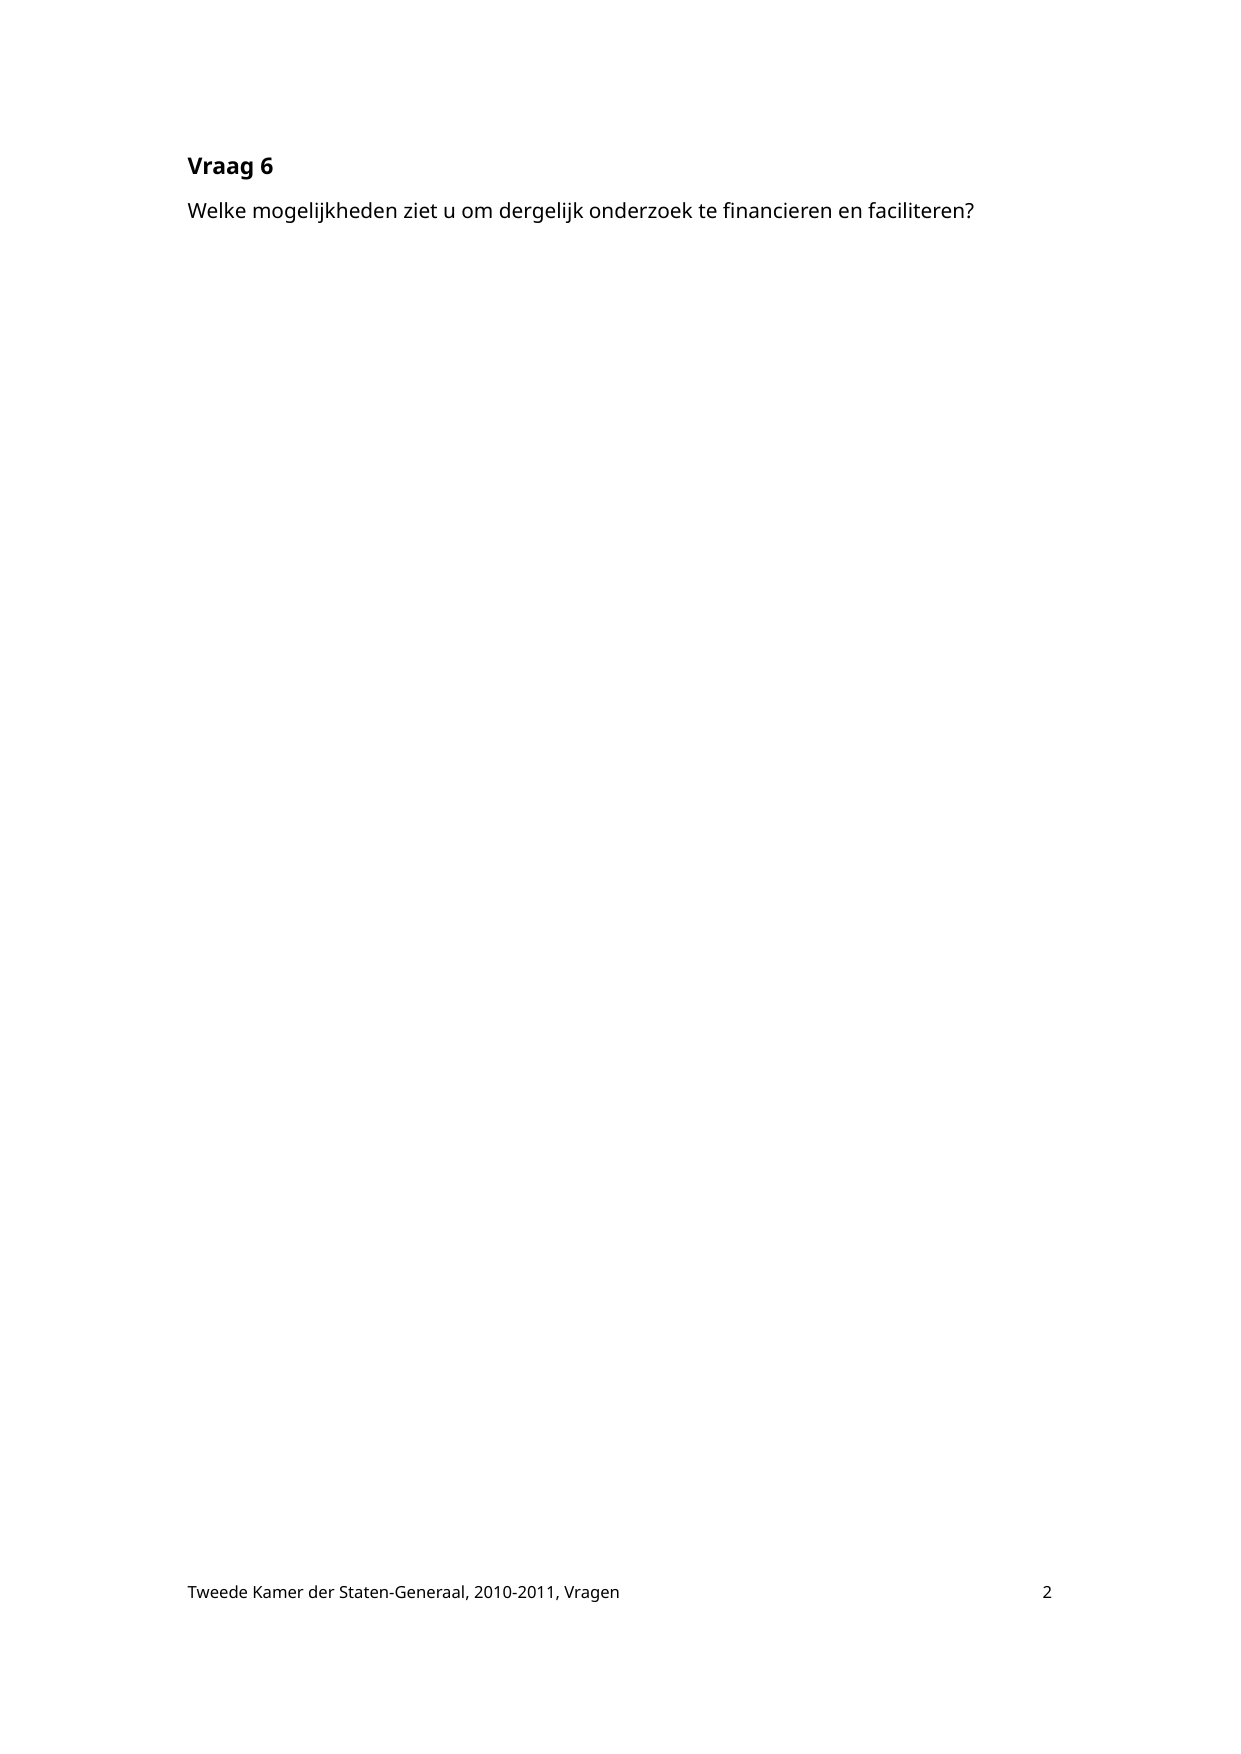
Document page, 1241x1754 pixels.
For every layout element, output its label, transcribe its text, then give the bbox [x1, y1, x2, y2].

text Welke mogelijkheden ziet u om dergelijk onderzoek te financieren en faciliteren? [187, 196, 1053, 225]
subtitle Vraag 6 [187, 150, 1053, 181]
